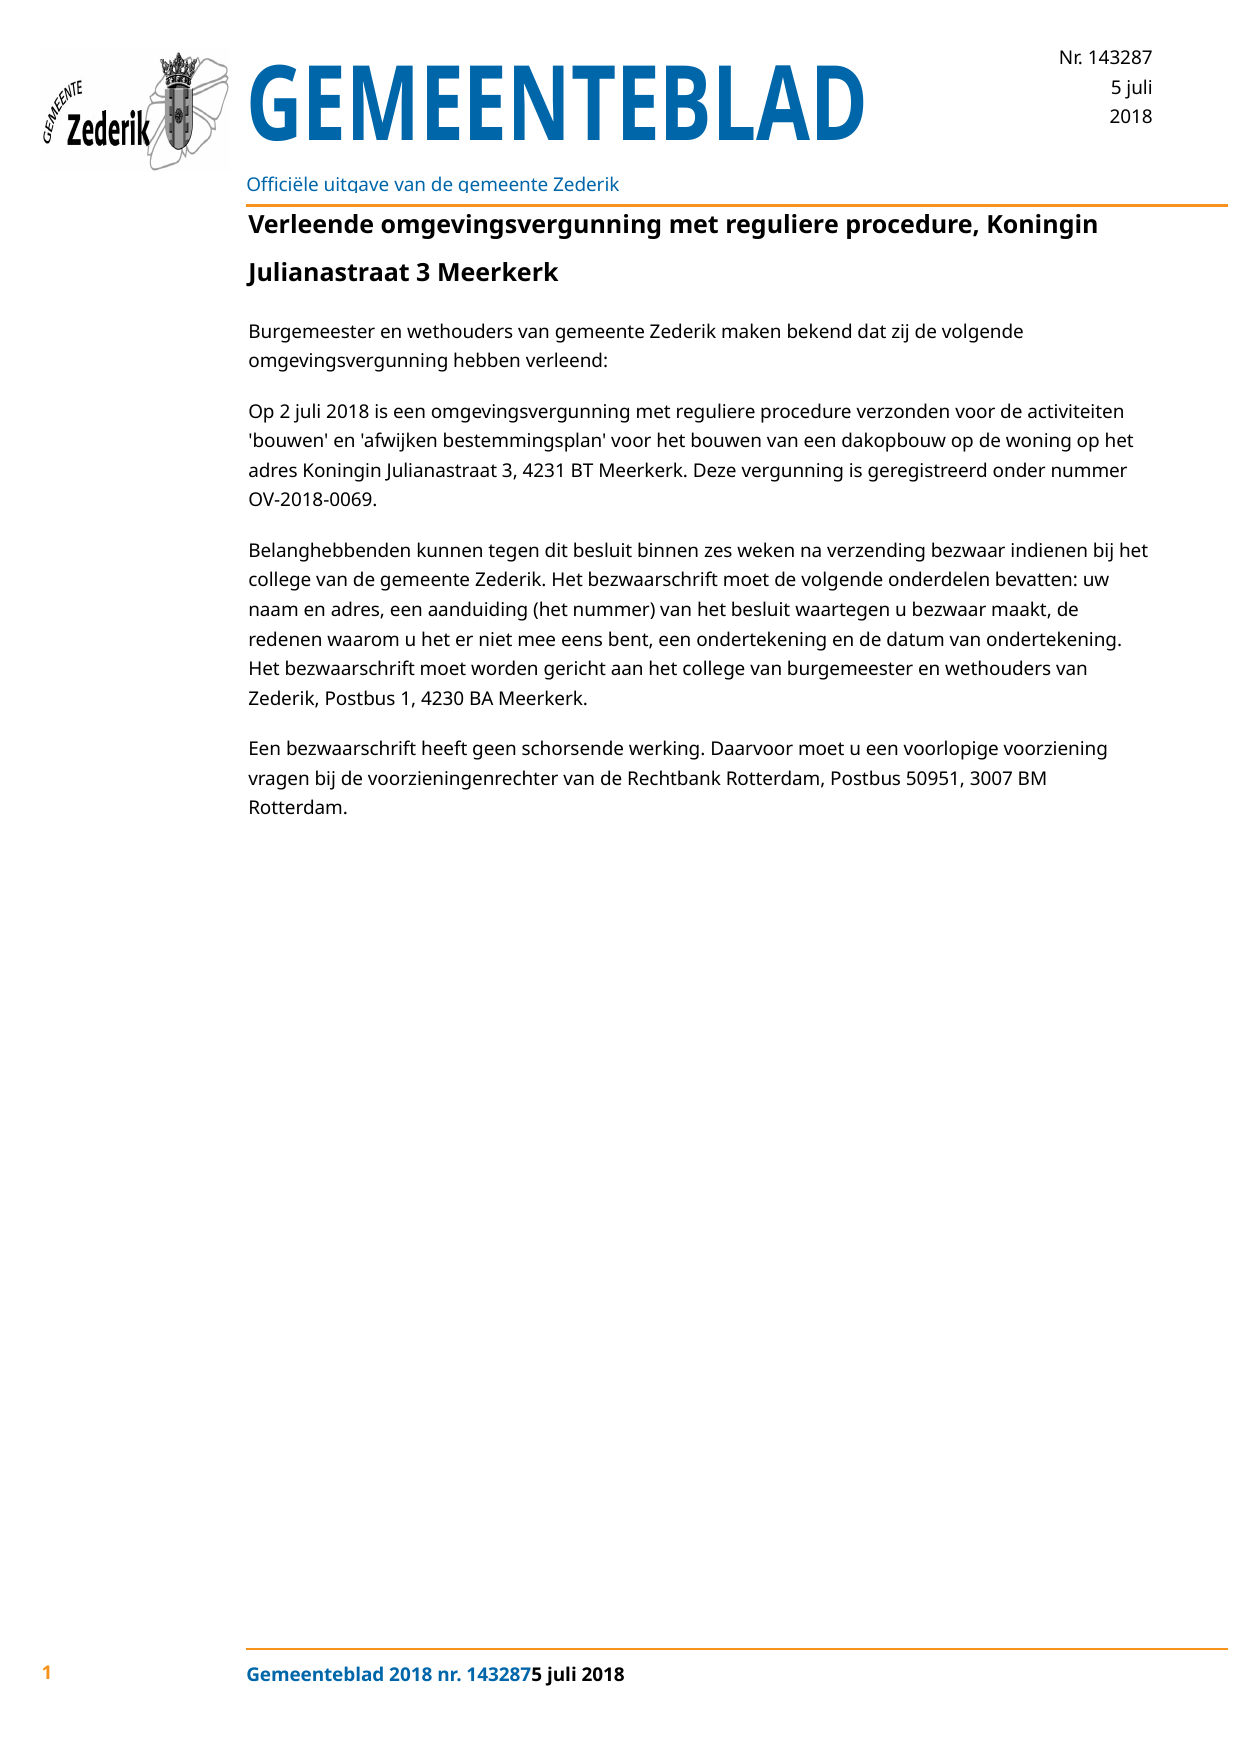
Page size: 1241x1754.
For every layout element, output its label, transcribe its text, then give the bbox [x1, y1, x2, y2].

text Verleende omgevingsvergunning met reguliere procedure, Koningin Julianastraat 3 Meerkerk [248, 207, 1152, 288]
picture [41, 47, 231, 172]
text Belanghebbenden kunnen tegen dit besluit binnen zes weken na verzending bezwaar indienen bij het college van de gemeente Zederik. Het bezwaarschrift moet de volgende onderdelen bevatten: uw naam en adres, een aanduiding (het nummer) van het besluit waartegen u bezwaar maakt, de redenen waarom u het er niet mee eens bent, een ondertekening en de datum van ondertekening. Het bezwaarschrift moet worden gericht aan het college van burgemeester en wethouders van Zederik, Postbus 1, 4230 BA Meerkerk. [248, 537, 1152, 711]
text Op 2 juli 2018 is een omgevingsvergunning met reguliere procedure verzonden voor de activiteiten 'bouwen' en 'afwijken bestemmingsplan' voor het bouwen van een dakopbouw op de woning op het adres Koningin Julianastraat 3, 4231 BT Meerkerk. Deze vergunning is geregistreerd onder nummer OV-2018-0069. [248, 398, 1152, 512]
text Burgemeester en wethouders van gemeente Zederik maken bekend dat zij de volgende omgevingsvergunning hebben verleend: [248, 318, 1152, 373]
text Een bezwaarschrift heeft geen schorsende werking. Daarvoor moet u een voorlopige voorziening vragen bij de voorzieningenrechter van de Rechtbank Rotterdam, Postbus 50951, 3007 BM Rotterdam. [248, 735, 1152, 820]
